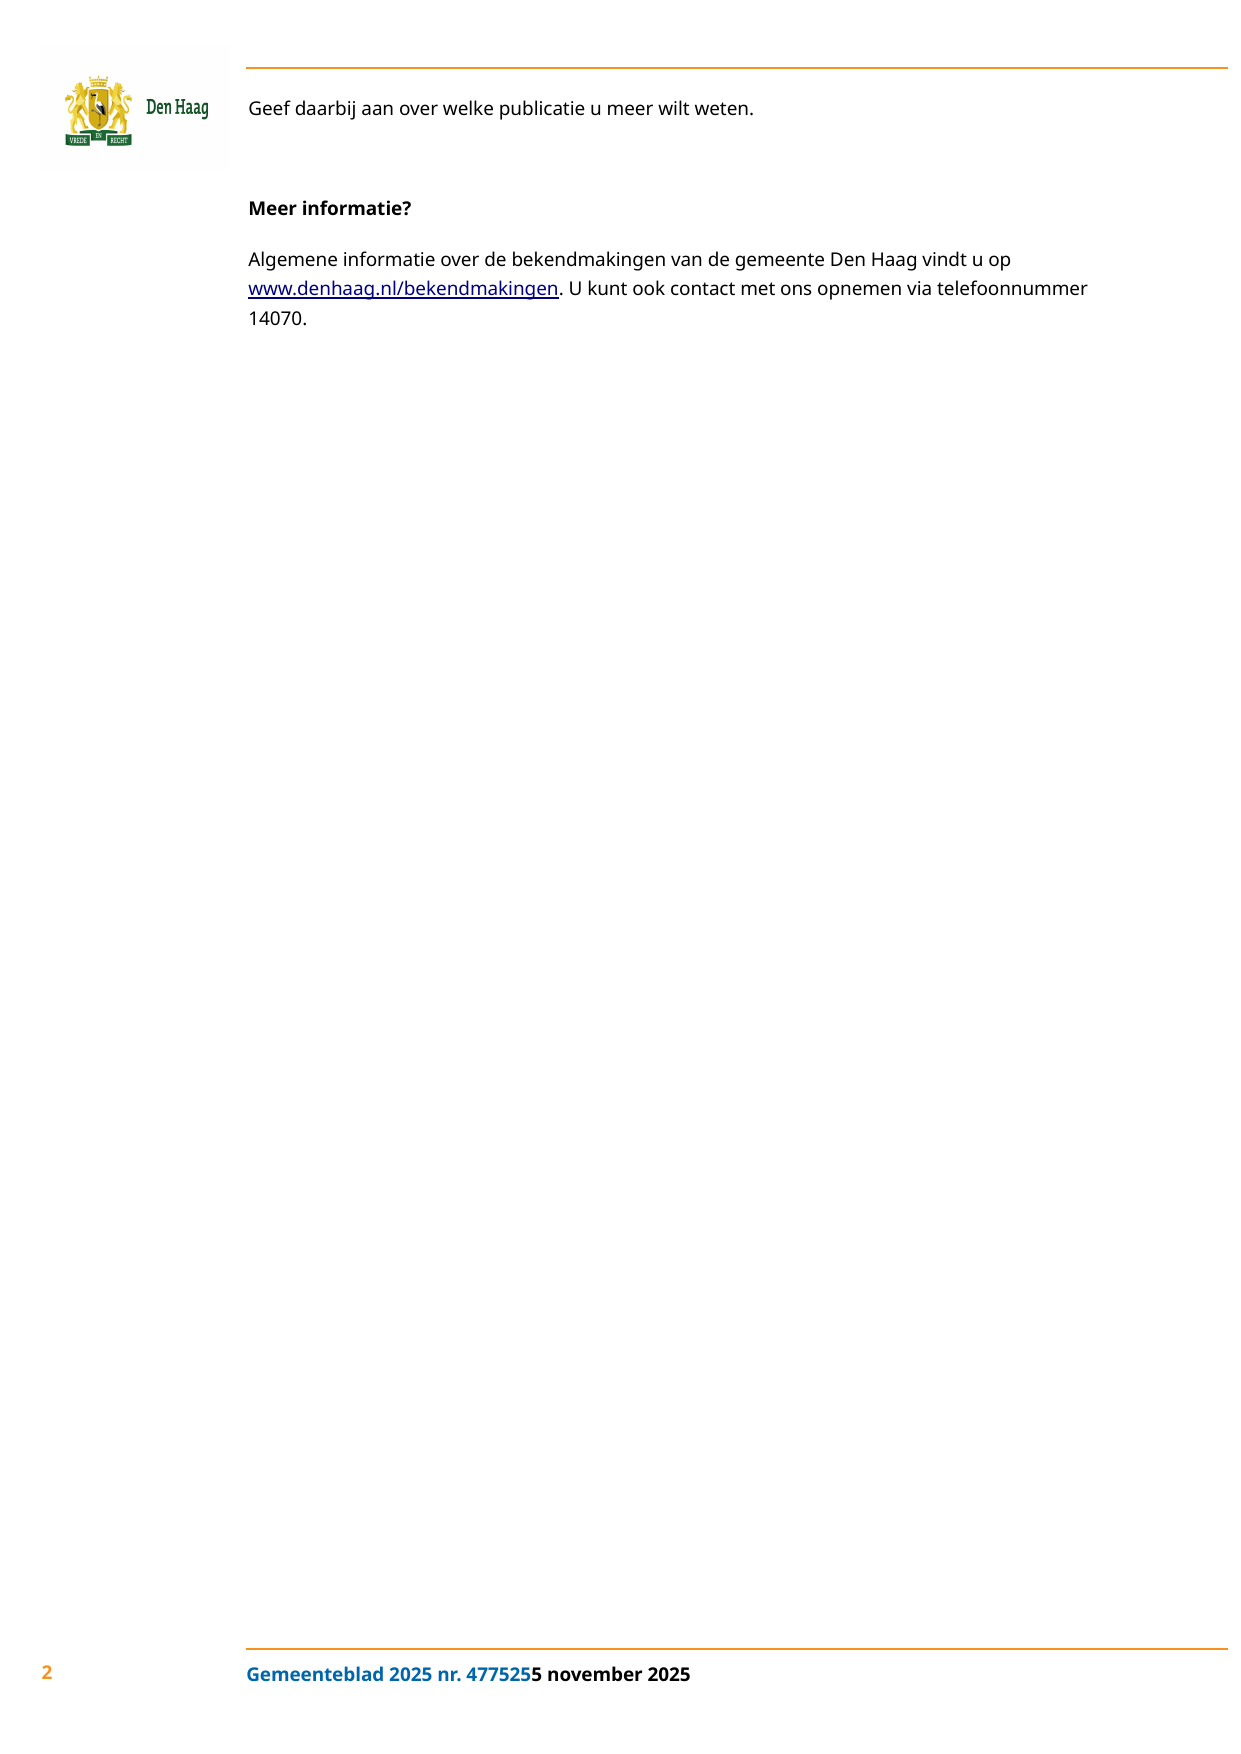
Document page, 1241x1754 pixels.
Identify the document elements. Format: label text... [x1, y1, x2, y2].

text Meer informatie? [248, 196, 1152, 221]
text Geef daarbij aan over welke publicatie u meer wilt weten. [248, 95, 1152, 121]
picture [41, 47, 231, 172]
text Algemene informatie over de bekendmakingen van de gemeente Den Haag vindt u op www.denhaag.nl/bekendmakingen. U kunt ook contact met ons opnemen via telefoonnummer 14070. [248, 246, 1152, 331]
